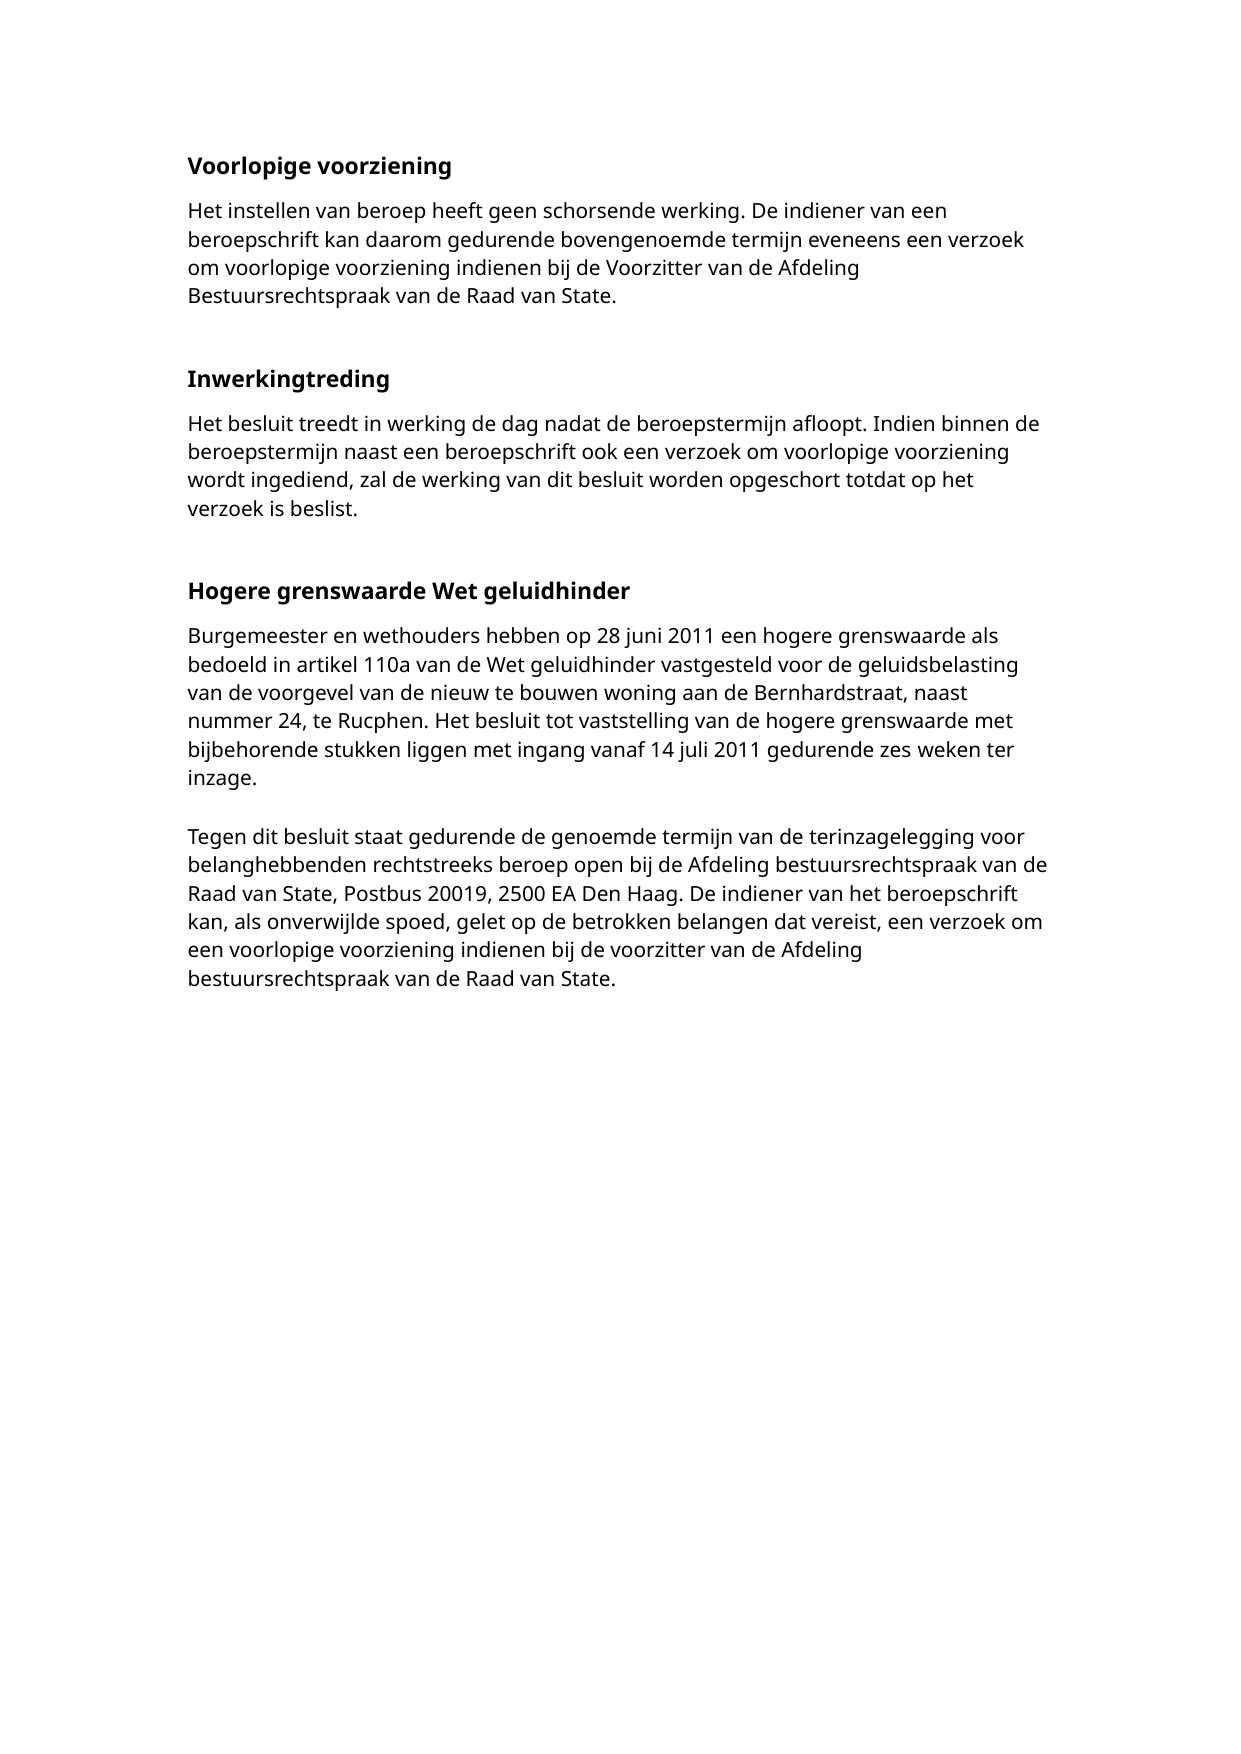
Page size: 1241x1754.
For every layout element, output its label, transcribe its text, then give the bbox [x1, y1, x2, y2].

text Burgemeester en wethouders hebben op 28 juni 2011 een hogere grenswaarde als bedoeld in artikel 110a van de Wet geluidhinder vastgesteld voor de geluidsbelasting van de voorgevel van de nieuw te bouwen woning aan de Bernhardstraat, naast nummer 24, te Rucphen. Het besluit tot vaststelling van de hogere grenswaarde met bijbehorende stukken liggen met ingang vanaf 14 juli 2011 gedurende zes weken ter inzage. [187, 621, 1053, 792]
text Het besluit treedt in werking de dag nadat de beroepstermijn afloopt. Indien binnen de beroepstermijn naast een beroepschrift ook een verzoek om voorlopige voorziening wordt ingediend, zal de werking van dit besluit worden opgeschort totdat op het verzoek is beslist. [187, 409, 1053, 522]
subtitle Voorlopige voorziening [187, 150, 1053, 181]
text Het instellen van beroep heeft geen schorsende werking. De indiener van een beroepschrift kan daarom gedurende bovengenoemde termijn eveneens een verzoek om voorlopige voorziening indienen bij de Voorzitter van de Afdeling Bestuursrechtspraak van de Raad van State. [187, 196, 1053, 310]
text Tegen dit besluit staat gedurende de genoemde termijn van de terinzagelegging voor belanghebbenden rechtstreeks beroep open bij de Afdeling bestuursrechtspraak van de Raad van State, Postbus 20019, 2500 EA Den Haag. De indiener van het beroepschrift kan, als onverwijlde spoed, gelet op de betrokken belangen dat vereist, een verzoek om een voorlopige voorziening indienen bij de voorzitter van de Afdeling bestuursrechtspraak van de Raad van State. [187, 822, 1053, 992]
subtitle Inwerkingtreding [187, 362, 1053, 394]
subtitle Hogere grenswaarde Wet geluidhinder [187, 575, 1053, 606]
